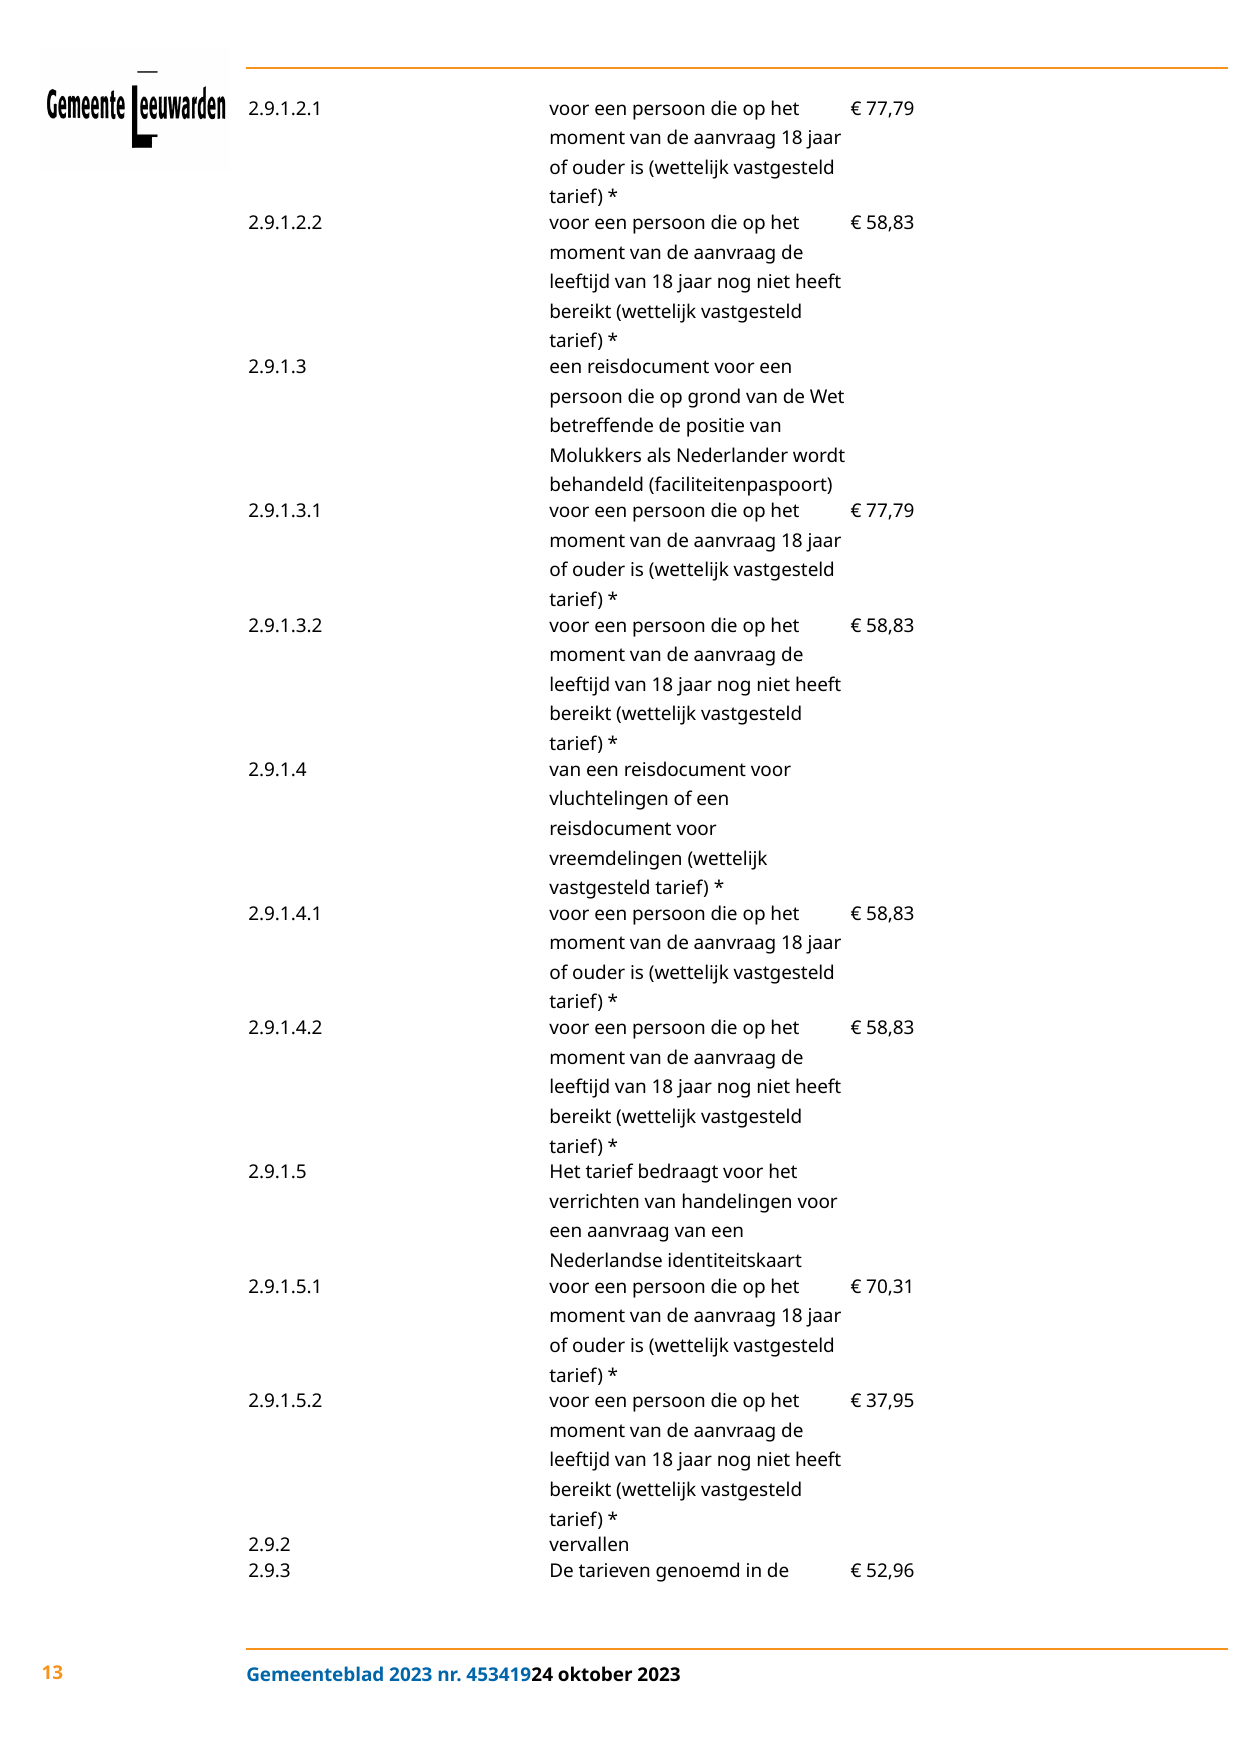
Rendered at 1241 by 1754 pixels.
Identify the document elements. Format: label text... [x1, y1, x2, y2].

table_cell van een reisdocument voor vluchtelingen of een reisdocument voor vreemdelingen (wettelijk vastgesteld tarief) * [549, 756, 850, 900]
table_cell voor een persoon die op het moment van de aanvraag 18 jaar of ouder is (wettelijk vastgesteld tarief) * [549, 900, 850, 1014]
table_cell 2.9.1.5.2 [248, 1388, 549, 1532]
table_cell 2.9.1.4 [248, 756, 549, 900]
table_cell [850, 353, 1152, 497]
table_cell voor een persoon die op het moment van de aanvraag de leeftijd van 18 jaar nog niet heeft bereikt (wettelijk vastgesteld tarief) * [549, 1015, 850, 1158]
table_cell voor een persoon die op het moment van de aanvraag de leeftijd van 18 jaar nog niet heeft bereikt (wettelijk vastgesteld tarief) * [549, 612, 850, 756]
table_cell [850, 756, 1152, 900]
table_cell 2.9.1.2.1 [248, 95, 549, 209]
table_cell 2.9.1.2.2 [248, 209, 549, 353]
table_cell € 37,95 [850, 1388, 1152, 1532]
table_cell een reisdocument voor een persoon die op grond van de Wet betreffende de positie van Molukkers als Nederlander wordt behandeld (faciliteitenpaspoort) [549, 353, 850, 497]
table_cell 2.9.3 [248, 1557, 549, 1583]
table_cell € 52,96 [850, 1557, 1152, 1583]
table_cell 2.9.2 [248, 1532, 549, 1557]
table_cell 2.9.1.5.1 [248, 1273, 549, 1387]
table_cell 2.9.1.3 [248, 353, 549, 497]
table_cell 2.9.1.4.2 [248, 1015, 549, 1158]
table_cell De tarieven genoemd in de [549, 1557, 850, 1583]
table_cell Het tarief bedraagt voor het verrichten van handelingen voor een aanvraag van een Nederlandse identiteitskaart [549, 1159, 850, 1273]
table_cell € 58,83 [850, 900, 1152, 1014]
table_cell voor een persoon die op het moment van de aanvraag de leeftijd van 18 jaar nog niet heeft bereikt (wettelijk vastgesteld tarief) * [549, 209, 850, 353]
table_cell voor een persoon die op het moment van de aanvraag 18 jaar of ouder is (wettelijk vastgesteld tarief) * [549, 498, 850, 612]
table_cell voor een persoon die op het moment van de aanvraag 18 jaar of ouder is (wettelijk vastgesteld tarief) * [549, 95, 850, 209]
table_cell [850, 1532, 1152, 1557]
table_cell 2.9.1.5 [248, 1159, 549, 1273]
table_cell [850, 1159, 1152, 1273]
table_cell 2.9.1.3.1 [248, 498, 549, 612]
picture [41, 47, 231, 172]
table_cell 2.9.1.4.1 [248, 900, 549, 1014]
table_cell € 58,83 [850, 612, 1152, 756]
table_cell 2.9.1.3.2 [248, 612, 549, 756]
table_cell vervallen [549, 1532, 850, 1557]
table_cell € 77,79 [850, 498, 1152, 612]
table_cell voor een persoon die op het moment van de aanvraag 18 jaar of ouder is (wettelijk vastgesteld tarief) * [549, 1273, 850, 1387]
table_cell € 70,31 [850, 1273, 1152, 1387]
table_cell € 58,83 [850, 1015, 1152, 1158]
table_cell voor een persoon die op het moment van de aanvraag de leeftijd van 18 jaar nog niet heeft bereikt (wettelijk vastgesteld tarief) * [549, 1388, 850, 1532]
table_cell € 77,79 [850, 95, 1152, 209]
table_cell € 58,83 [850, 209, 1152, 353]
